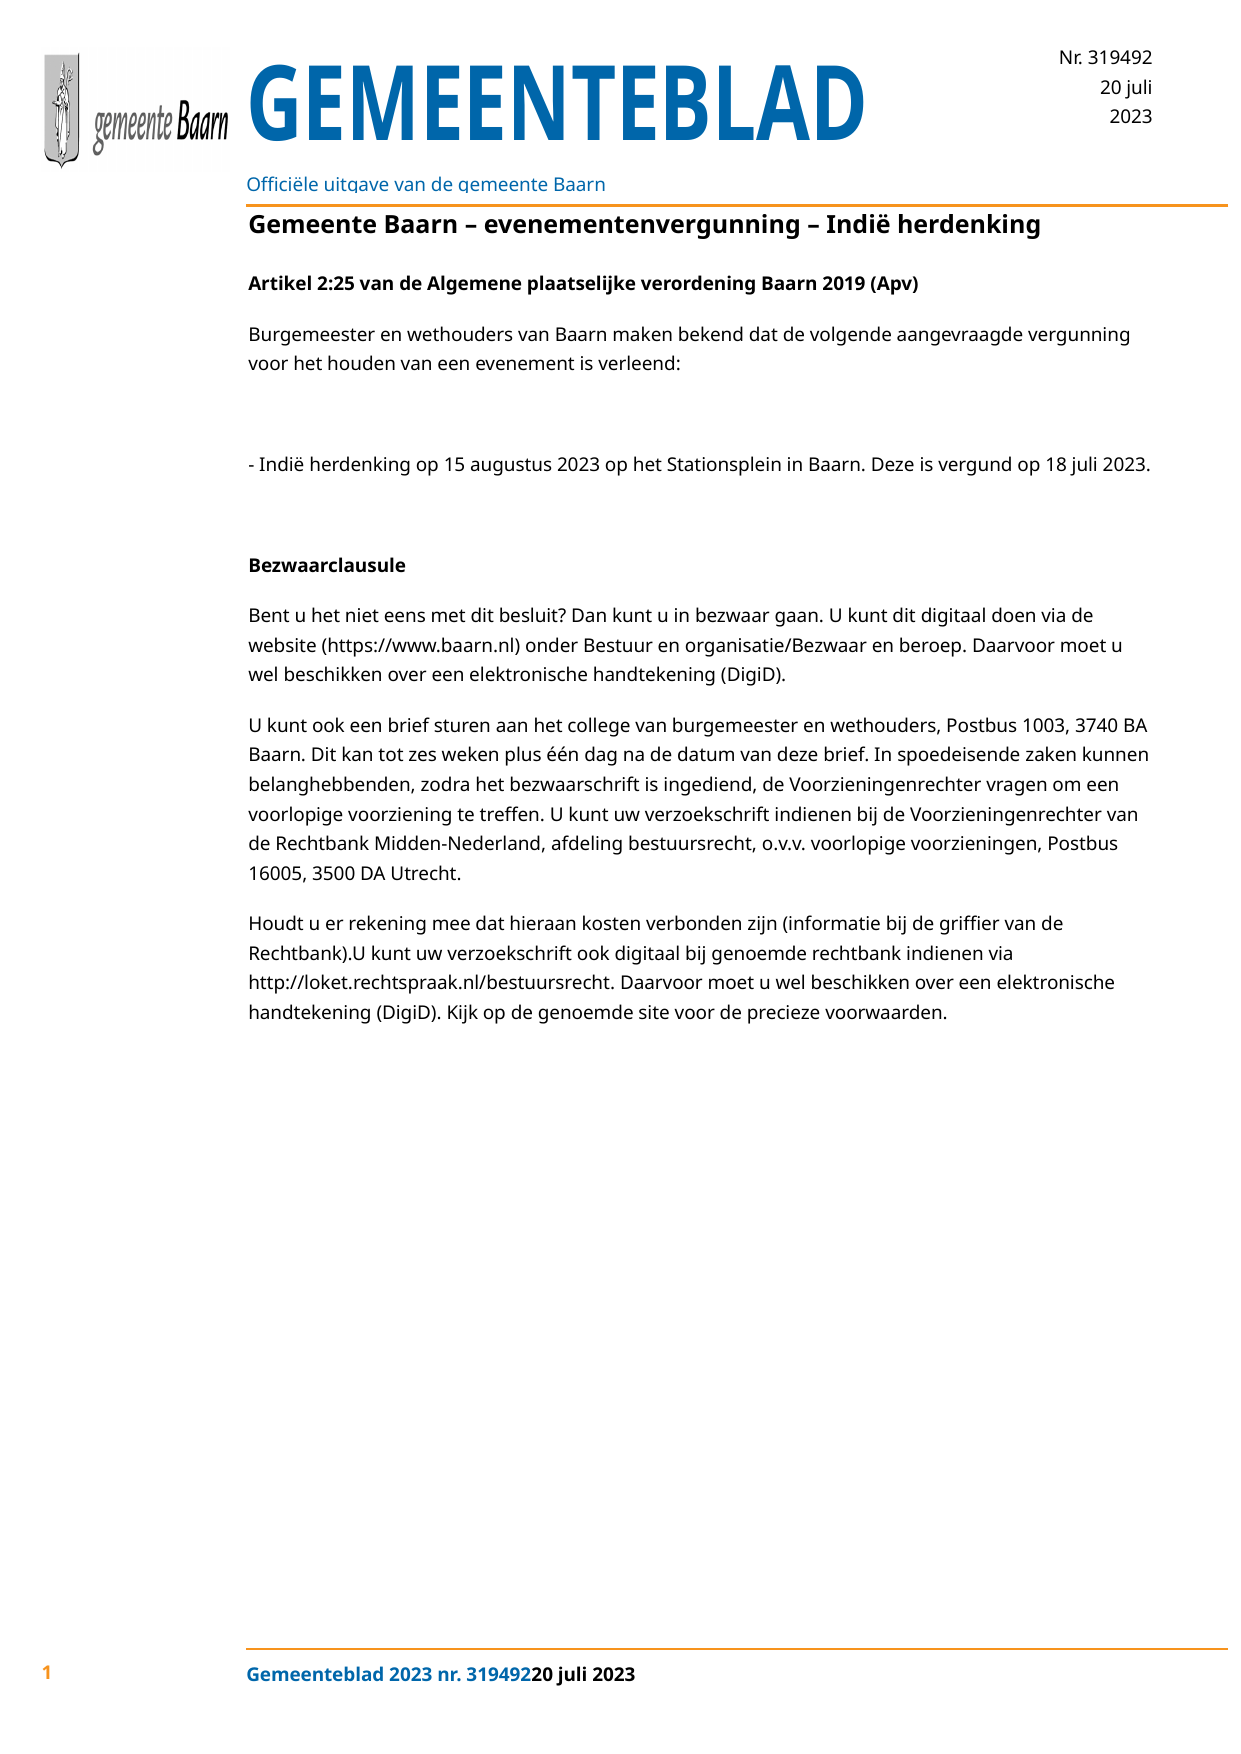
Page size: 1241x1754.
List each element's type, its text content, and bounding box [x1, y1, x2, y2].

text U kunt ook een brief sturen aan het college van burgemeester en wethouders, Postbus 1003, 3740 BA Baarn. Dit kan tot zes weken plus één dag na de datum van deze brief. In spoedeisende zaken kunnen belanghebbenden, zodra het bezwaarschrift is ingediend, de Voorzieningenrechter vragen om een voorlopige voorziening te treffen. U kunt uw verzoekschrift indienen bij de Voorzieningenrechter van de Rechtbank Midden-Nederland, afdeling bestuursrecht, o.v.v. voorlopige voorzieningen, Postbus 16005, 3500 DA Utrecht. [248, 712, 1152, 886]
text Gemeente Baarn – evenementenvergunning – Indië herdenking [248, 207, 1152, 241]
picture [41, 47, 231, 172]
text Bent u het niet eens met dit besluit? Dan kunt u in bezwaar gaan. U kunt dit digitaal doen via de website (https://www.baarn.nl) onder Bestuur en organisatie/Bezwaar en beroep. Daarvoor moet u wel beschikken over een elektronische handtekening (DigiD). [248, 602, 1152, 687]
text Bezwaarclausule [248, 552, 1152, 578]
text - Indië herdenking op 15 augustus 2023 op het Stationsplein in Baarn. Deze is vergund op 18 juli 2023. [248, 451, 1152, 477]
text Burgemeester en wethouders van Baarn maken bekend dat de volgende aangevraagde vergunning voor het houden van een evenement is verleend: [248, 321, 1152, 376]
text Houdt u er rekening mee dat hieraan kosten verbonden zijn (informatie bij de griffier van de Rechtbank).U kunt uw verzoekschrift ook digitaal bij genoemde rechtbank indienen via http://loket.rechtspraak.nl/bestuursrecht. Daarvoor moet u wel beschikken over een elektronische handtekening (DigiD). Kijk op de genoemde site voor de precieze voorwaarden. [248, 910, 1152, 1025]
text Artikel 2:25 van de Algemene plaatselijke verordening Baarn 2019 (Apv) [248, 270, 1152, 296]
